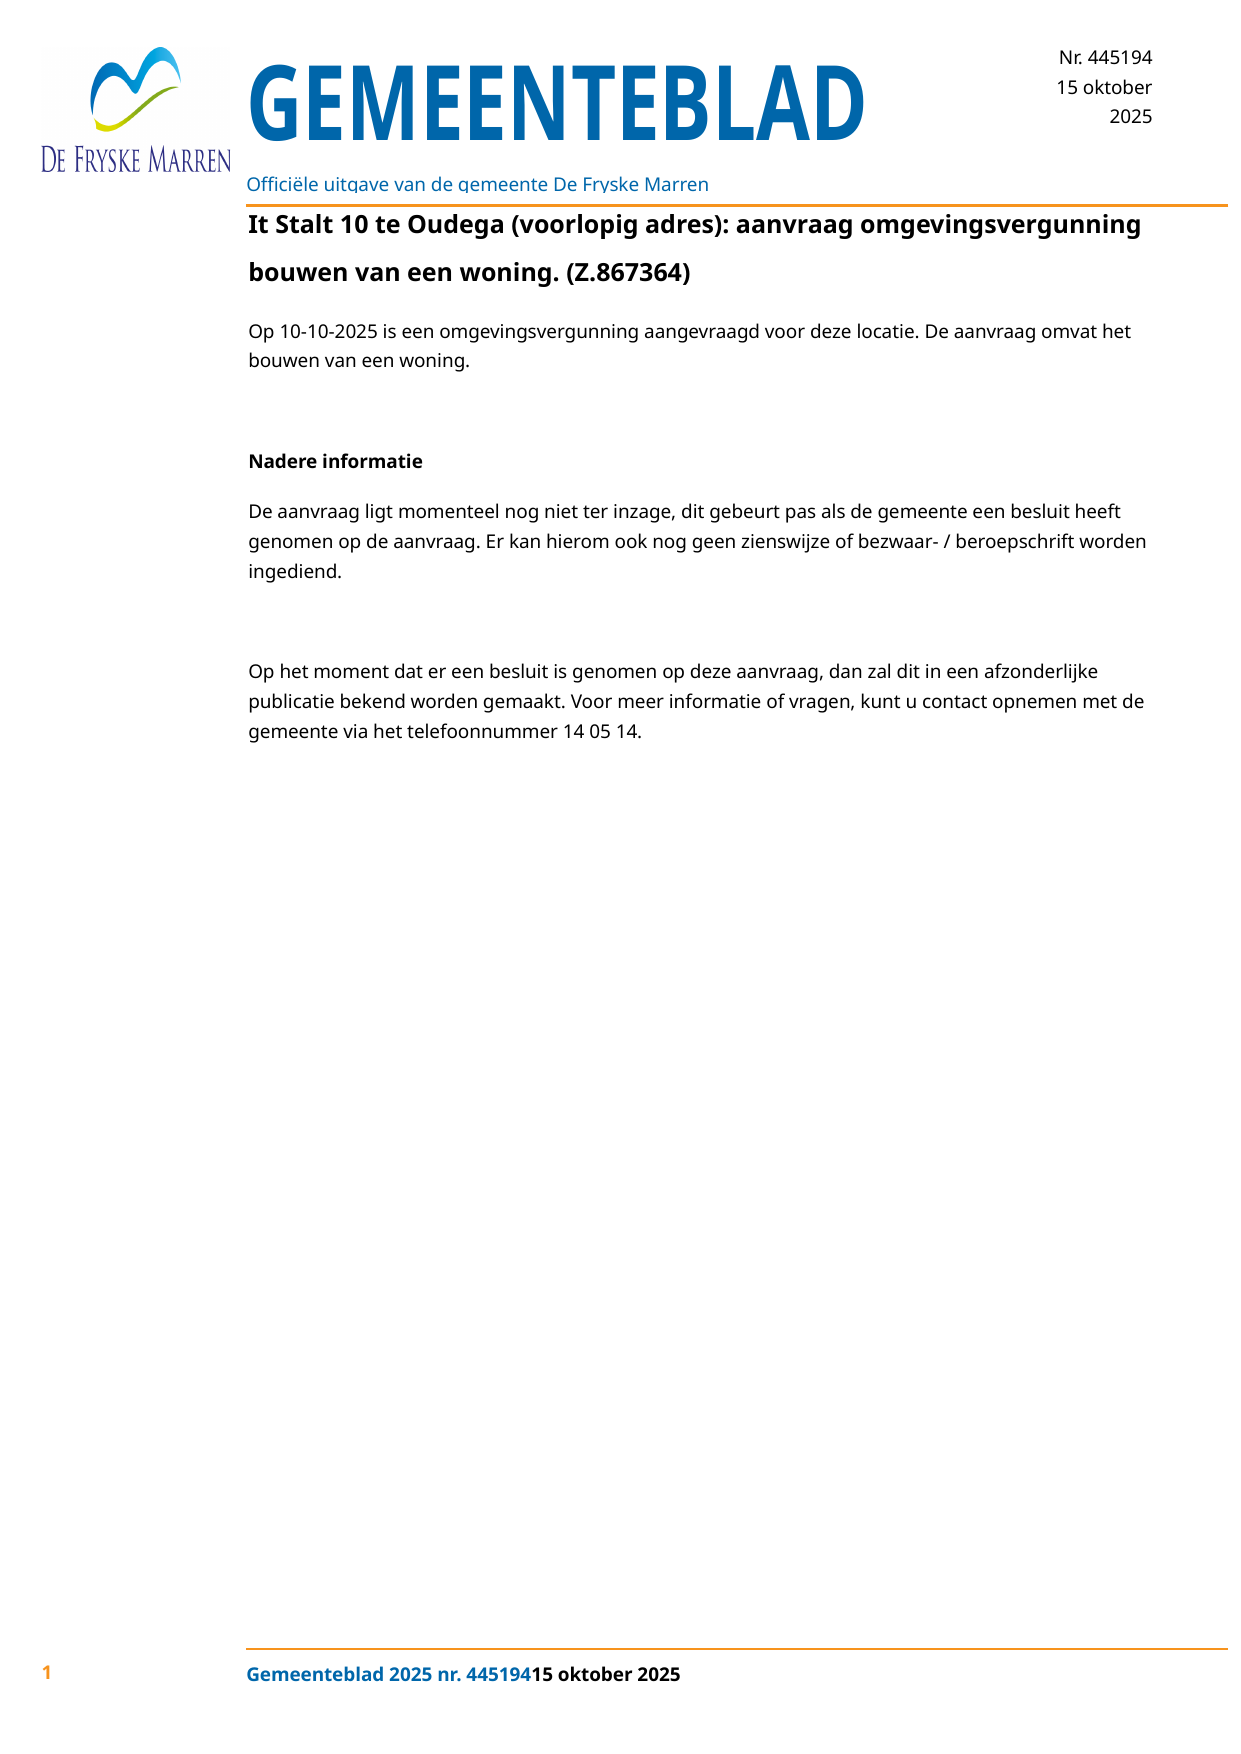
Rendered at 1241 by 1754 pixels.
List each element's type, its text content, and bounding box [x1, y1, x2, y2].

text De aanvraag ligt momenteel nog niet ter inzage, dit gebeurt pas als de gemeente een besluit heeft genomen op de aanvraag. Er kan hierom ook nog geen zienswijze of bezwaar- / beroepschrift worden ingediend. [248, 499, 1152, 584]
text It Stalt 10 te Oudega (voorlopig adres): aanvraag omgevingsvergunning bouwen van een woning. (Z.867364) [248, 207, 1152, 288]
text Op 10-10-2025 is een omgevingsvergunning aangevraagd voor deze locatie. De aanvraag omvat het bouwen van een woning. [248, 318, 1152, 373]
picture [41, 47, 231, 172]
text Op het moment dat er een besluit is genomen op deze aanvraag, dan zal dit in een afzonderlijke publicatie bekend worden gemaakt. Voor meer informatie of vragen, kunt u contact opnemen met de gemeente via het telefoonnummer 14 05 14. [248, 659, 1152, 744]
text Nadere informatie [248, 448, 1152, 474]
